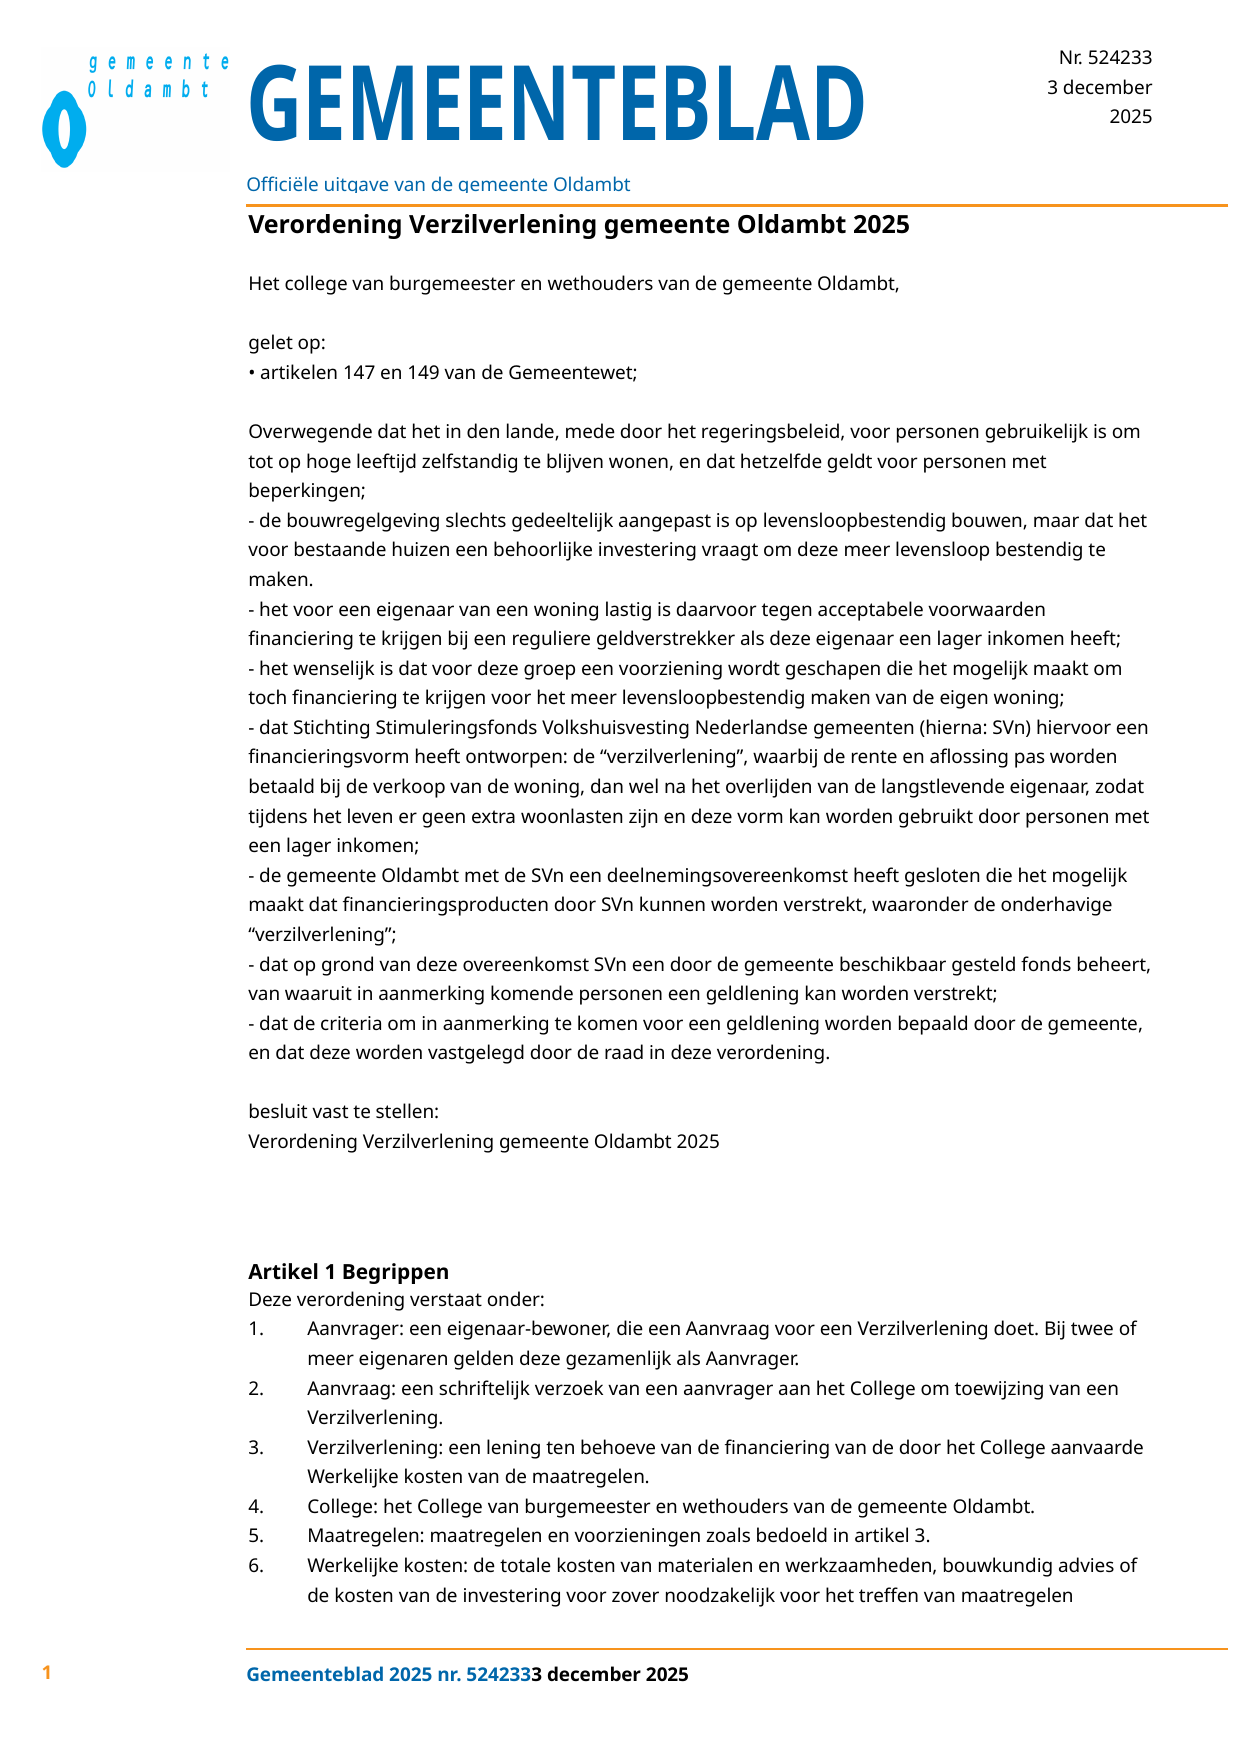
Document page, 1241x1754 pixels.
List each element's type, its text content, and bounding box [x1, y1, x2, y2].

list Werkelijke kosten: de totale kosten van materialen en werkzaamheden, bouwkundig advies of de kosten van de investering voor zover noodzakelijk voor het treffen van maatregelen [248, 1552, 1152, 1607]
text - het voor een eigenaar van een woning lastig is daarvoor tegen acceptabele voorwaarden financiering te krijgen bij een reguliere geldverstrekker als deze eigenaar een lager inkomen heeft; [248, 596, 1152, 651]
list Aanvrager: een eigenaar-bewoner, die een Aanvraag voor een Verzilverlening doet. Bij twee of meer eigenaren gelden deze gezamenlijk als Aanvrager. [248, 1316, 1152, 1371]
text - dat op grond van deze overeenkomst SVn een door de gemeente beschikbaar gesteld fonds beheert, van waaruit in aanmerking komende personen een geldlening kan worden verstrekt; [248, 951, 1152, 1006]
text - het wenselijk is dat voor deze groep een voorziening wordt geschapen die het mogelijk maakt om toch financiering te krijgen voor het meer levensloopbestendig maken van de eigen woning; [248, 655, 1152, 710]
text - dat de criteria om in aanmerking te komen voor een geldlening worden bepaald door de gemeente, en dat deze worden vastgelegd door de raad in deze verordening. [248, 1010, 1152, 1065]
list College: het College van burgemeester en wethouders van de gemeente Oldambt. [248, 1493, 1152, 1519]
text gelet op: [248, 329, 1152, 355]
list Verzilverlening: een lening ten behoeve van de financiering van de door het College aanvaarde Werkelijke kosten van de maatregelen. [248, 1434, 1152, 1489]
text besluit vast te stellen: [248, 1099, 1152, 1124]
text - de gemeente Oldambt met de SVn een deelnemingsovereenkomst heeft gesloten die het mogelijk maakt dat financieringsproducten door SVn kunnen worden verstrekt, waaronder de onderhavige “verzilverlening”; [248, 862, 1152, 947]
text Overwegende dat het in den lande, mede door het regeringsbeleid, voor personen gebruikelijk is om tot op hoge leeftijd zelfstandig te blijven wonen, en dat hetzelfde geldt voor personen met beperkingen; [248, 418, 1152, 503]
list Maatregelen: maatregelen en voorzieningen zoals bedoeld in artikel 3. [248, 1523, 1152, 1548]
text • artikelen 147 en 149 van de Gemeentewet; [248, 359, 1152, 385]
text Het college van burgemeester en wethouders van de gemeente Oldambt, [248, 270, 1152, 296]
text Verordening Verzilverlening gemeente Oldambt 2025 [248, 1128, 1152, 1154]
text Verordening Verzilverlening gemeente Oldambt 2025 [248, 207, 1152, 241]
text Artikel 1 Begrippen [248, 1257, 1152, 1286]
text - de bouwregelgeving slechts gedeeltelijk aangepast is op levensloopbestendig bouwen, maar dat het voor bestaande huizen een behoorlijke investering vraagt om deze meer levensloop bestendig te maken. [248, 507, 1152, 592]
text - dat Stichting Stimuleringsfonds Volkshuisvesting Nederlandse gemeenten (hierna: SVn) hiervoor een financieringsvorm heeft ontworpen: de “verzilverlening”, waarbij de rente en aflossing pas worden betaald bij de verkoop van de woning, dan wel na het overlijden van de langstlevende eigenaar, zodat tijdens het leven er geen extra woonlasten zijn en deze vorm kan worden gebruikt door personen met een lager inkomen; [248, 714, 1152, 858]
text Deze verordening verstaat onder: [248, 1286, 1152, 1312]
picture [41, 47, 231, 172]
list Aanvraag: een schriftelijk verzoek van een aanvrager aan het College om toewijzing van een Verzilverlening. [248, 1375, 1152, 1430]
